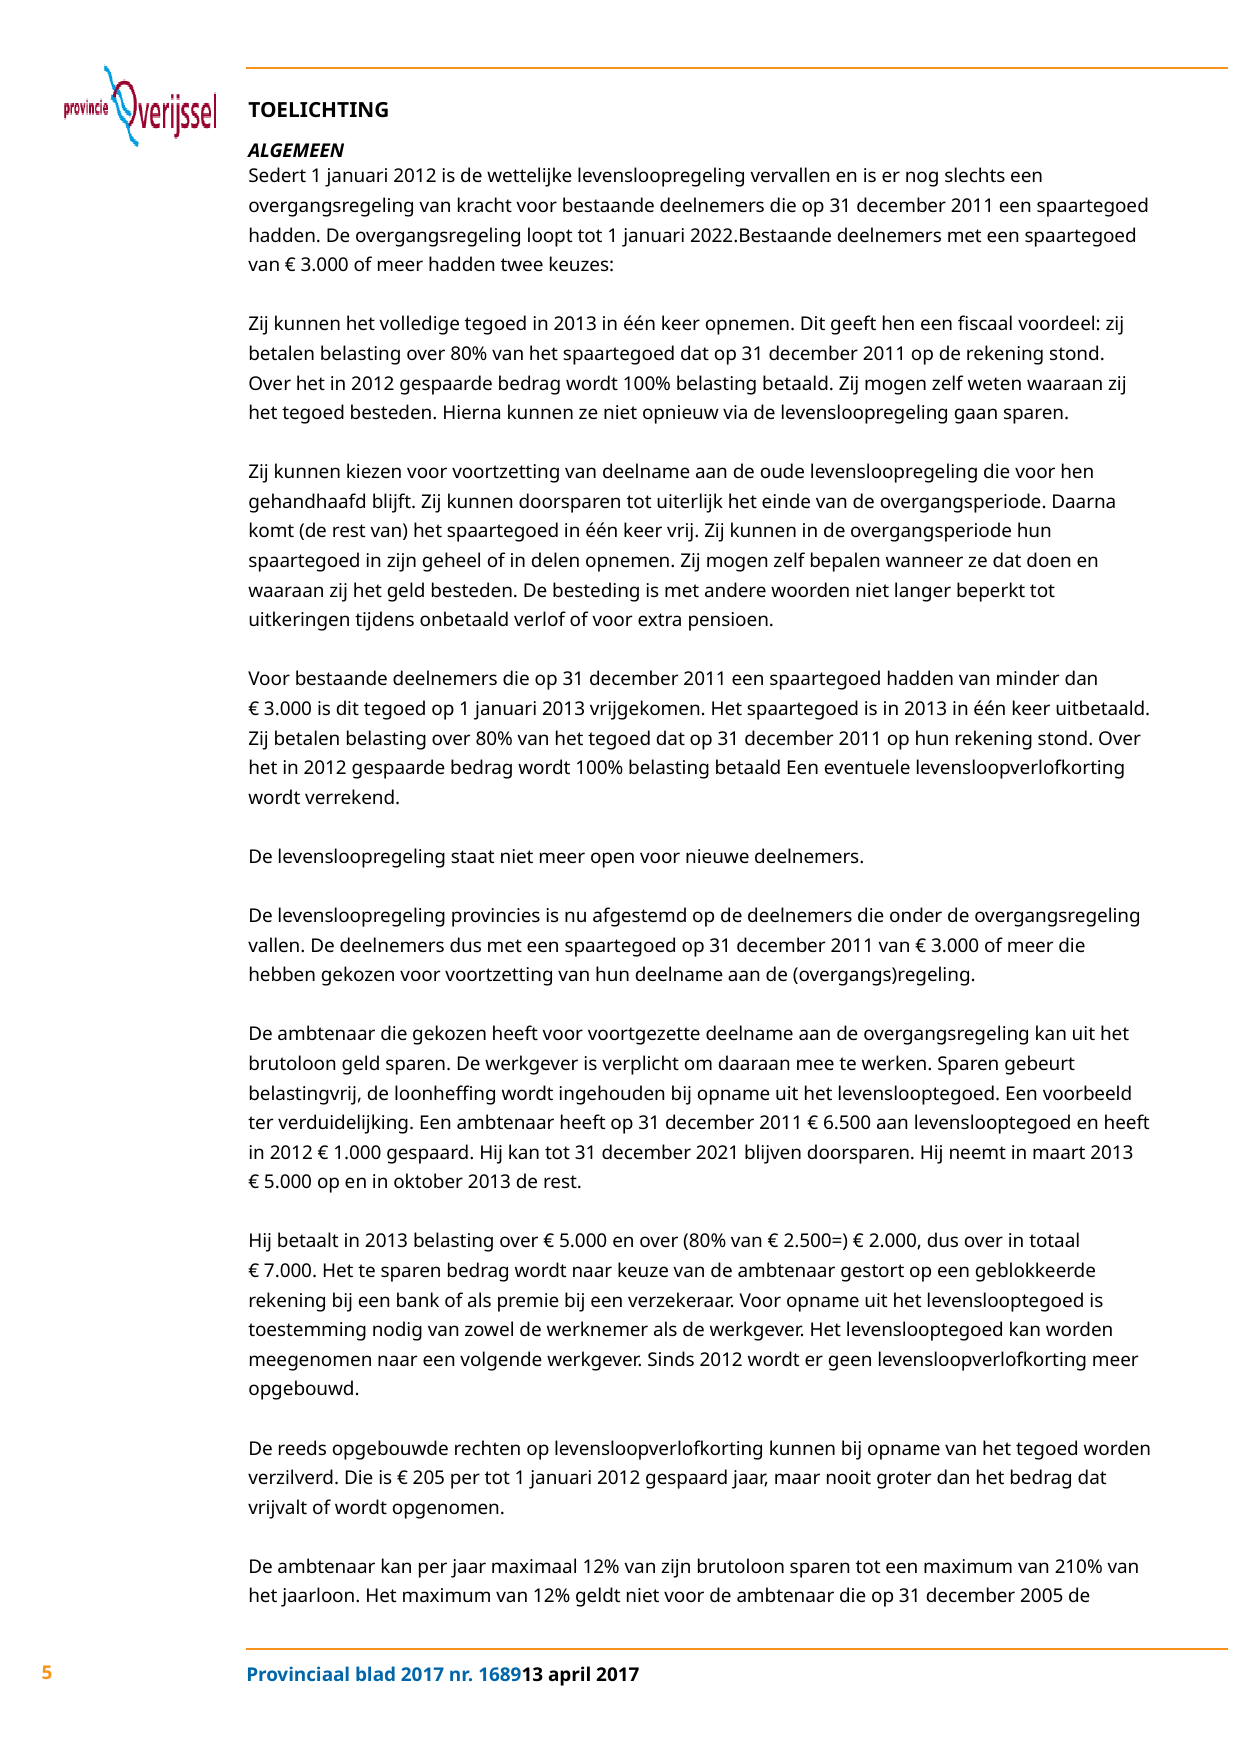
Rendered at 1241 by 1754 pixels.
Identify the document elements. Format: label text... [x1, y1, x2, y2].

text Sedert 1 januari 2012 is de wettelijke levensloopregeling vervallen en is er nog slechts een overgangsregeling van kracht voor bestaande deelnemers die op 31 december 2011 een spaartegoed hadden. De overgangsregeling loopt tot 1 januari 2022.Bestaande deelnemers met een spaartegoed van € 3.000 of meer hadden twee keuzes: [248, 163, 1152, 277]
text ALGEMEEN [248, 137, 1152, 163]
text TOELICHTING [248, 95, 1152, 123]
text Hij betaalt in 2013 belasting over € 5.000 en over (80% van € 2.500=) € 2.000, dus over in totaal € 7.000. Het te sparen bedrag wordt naar keuze van de ambtenaar gestort op een geblokkeerde rekening bij een bank of als premie bij een verzekeraar. Voor opname uit het levenslooptegoed is toestemming nodig van zowel de werknemer als de werkgever. Het levenslooptegoed kan worden meegenomen naar een volgende werkgever. Sinds 2012 wordt er geen levensloopverlofkorting meer opgebouwd. [248, 1228, 1152, 1401]
text De levensloopregeling staat niet meer open voor nieuwe deelnemers. [248, 843, 1152, 869]
text De ambtenaar die gekozen heeft voor voortgezette deelname aan de overgangsregeling kan uit het brutoloon geld sparen. De werkgever is verplicht om daaraan mee te werken. Sparen gebeurt belastingvrij, de loonheffing wordt ingehouden bij opname uit het levenslooptegoed. Een voorbeeld ter verduidelijking. Een ambtenaar heeft op 31 december 2011 € 6.500 aan levenslooptegoed en heeft in 2012 € 1.000 gespaard. Hij kan tot 31 december 2021 blijven doorsparen. Hij neemt in maart 2013 € 5.000 op en in oktober 2013 de rest. [248, 1021, 1152, 1194]
text Voor bestaande deelnemers die op 31 december 2011 een spaartegoed hadden van minder dan € 3.000 is dit tegoed op 1 januari 2013 vrijgekomen. Het spaartegoed is in 2013 in één keer uitbetaald. Zij betalen belasting over 80% van het tegoed dat op 31 december 2011 op hun rekening stond. Over het in 2012 gespaarde bedrag wordt 100% belasting betaald Een eventuele levensloopverlofkorting wordt verrekend. [248, 666, 1152, 809]
text De reeds opgebouwde rechten op levensloopverlofkorting kunnen bij opname van het tegoed worden verzilverd. Die is € 205 per tot 1 januari 2012 gespaard jaar, maar nooit groter dan het bedrag dat vrijvalt of wordt opgenomen. [248, 1435, 1152, 1519]
picture [41, 47, 231, 172]
text De levensloopregeling provincies is nu afgestemd op de deelnemers die onder de overgangsregeling vallen. De deelnemers dus met een spaartegoed op 31 december 2011 van € 3.000 of meer die hebben gekozen voor voortzetting van hun deelname aan de (overgangs)regeling. [248, 902, 1152, 987]
text Zij kunnen kiezen voor voortzetting van deelname aan de oude levensloopregeling die voor hen gehandhaafd blijft. Zij kunnen doorsparen tot uiterlijk het einde van de overgangsperiode. Daarna komt (de rest van) het spaartegoed in één keer vrij. Zij kunnen in de overgangsperiode hun spaartegoed in zijn geheel of in delen opnemen. Zij mogen zelf bepalen wanneer ze dat doen en waaraan zij het geld besteden. De besteding is met andere woorden niet langer beperkt tot uitkeringen tijdens onbetaald verlof of voor extra pensioen. [248, 458, 1152, 632]
text De ambtenaar kan per jaar maximaal 12% van zijn brutoloon sparen tot een maximum van 210% van het jaarloon. Het maximum van 12% geldt niet voor de ambtenaar die op 31 december 2005 de [248, 1553, 1152, 1608]
text Zij kunnen het volledige tegoed in 2013 in één keer opnemen. Dit geeft hen een fiscaal voordeel: zij betalen belasting over 80% van het spaartegoed dat op 31 december 2011 op de rekening stond. Over het in 2012 gespaarde bedrag wordt 100% belasting betaald. Zij mogen zelf weten waaraan zij het tegoed besteden. Hierna kunnen ze niet opnieuw via de levensloopregeling gaan sparen. [248, 311, 1152, 425]
